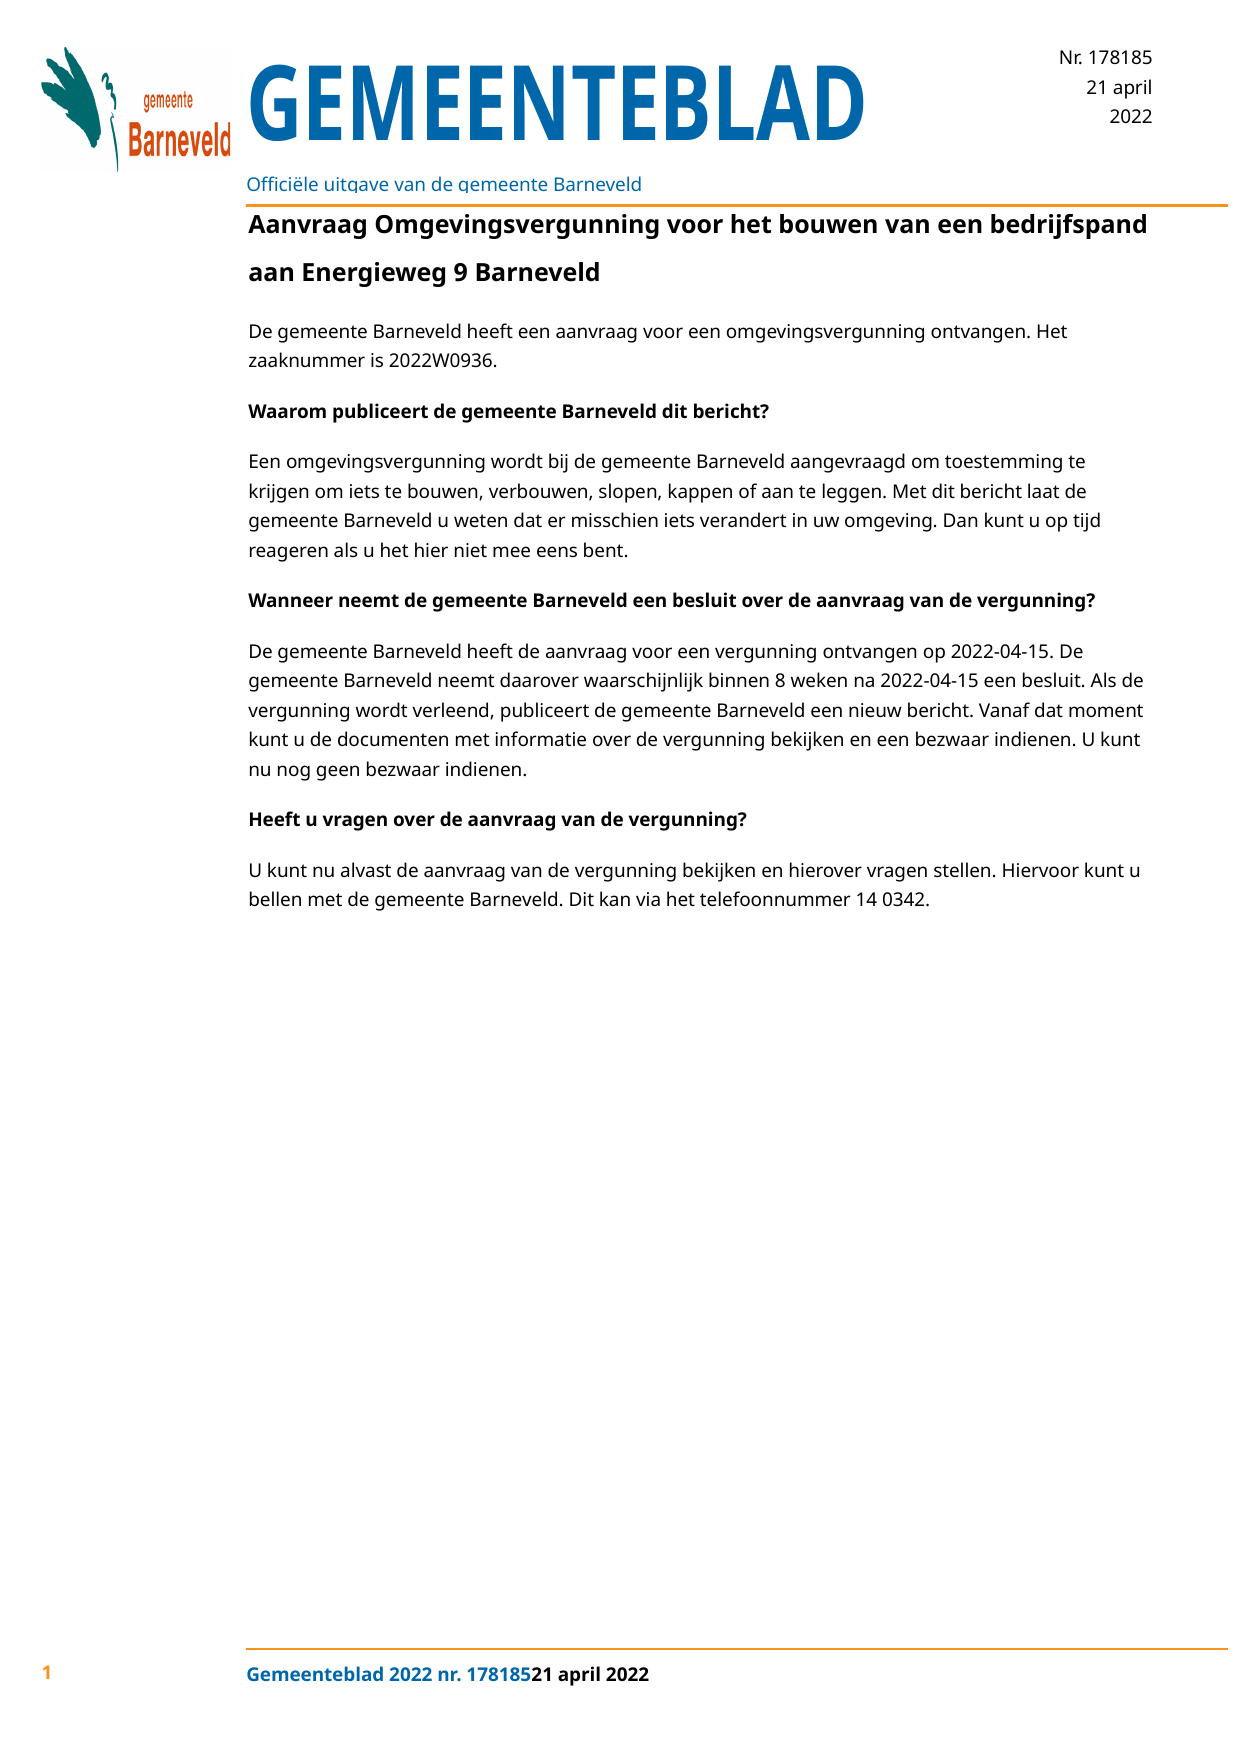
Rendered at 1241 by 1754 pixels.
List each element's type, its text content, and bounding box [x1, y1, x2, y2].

text Wanneer neemt de gemeente Barneveld een besluit over de aanvraag van de vergunning? [248, 587, 1152, 613]
text De gemeente Barneveld heeft de aanvraag voor een vergunning ontvangen op 2022-04-15. De gemeente Barneveld neemt daarover waarschijnlijk binnen 8 weken na 2022-04-15 een besluit. Als de vergunning wordt verleend, publiceert de gemeente Barneveld een nieuw bericht. Vanaf dat moment kunt u de documenten met informatie over de vergunning bekijken en een bezwaar indienen. U kunt nu nog geen bezwaar indienen. [248, 638, 1152, 782]
text Waarom publiceert de gemeente Barneveld dit bericht? [248, 398, 1152, 424]
text U kunt nu alvast de aanvraag van de vergunning bekijken en hierover vragen stellen. Hiervoor kunt u bellen met de gemeente Barneveld. Dit kan via het telefoonnummer 14 0342. [248, 857, 1152, 912]
picture [41, 47, 231, 172]
text De gemeente Barneveld heeft een aanvraag voor een omgevingsvergunning ontvangen. Het zaaknummer is 2022W0936. [248, 318, 1152, 373]
text Een omgevingsvergunning wordt bij de gemeente Barneveld aangevraagd om toestemming te krijgen om iets te bouwen, verbouwen, slopen, kappen of aan te leggen. Met dit bericht laat de gemeente Barneveld u weten dat er misschien iets verandert in uw omgeving. Dan kunt u op tijd reageren als u het hier niet mee eens bent. [248, 448, 1152, 563]
text Heeft u vragen over de aanvraag van de vergunning? [248, 807, 1152, 832]
text Aanvraag Omgevingsvergunning voor het bouwen van een bedrijfspand aan Energieweg 9 Barneveld [248, 207, 1152, 288]
